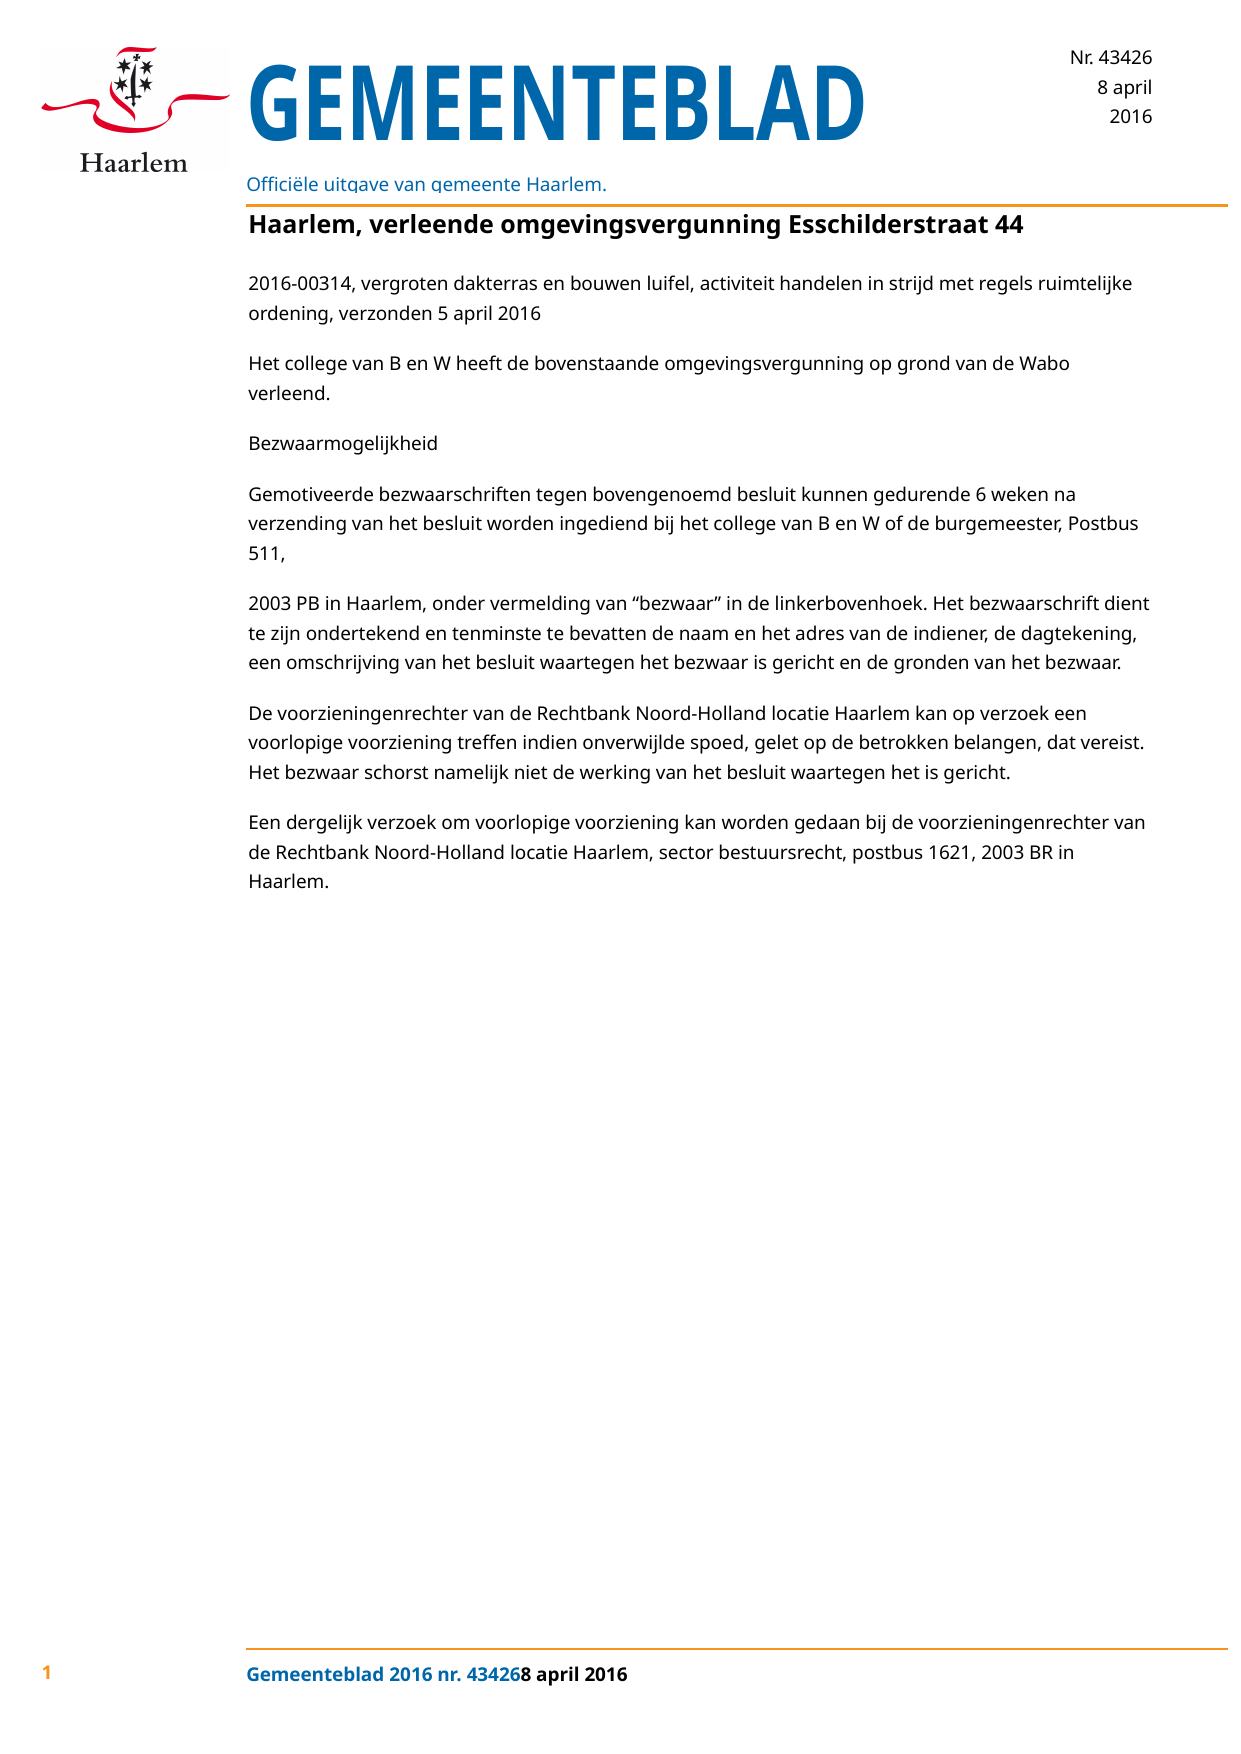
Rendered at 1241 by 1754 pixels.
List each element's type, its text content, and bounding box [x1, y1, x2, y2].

text Het college van B en W heeft de bovenstaande omgevingsvergunning op grond van de Wabo verleend. [248, 350, 1152, 406]
text Gemotiveerde bezwaarschriften tegen bovengenoemd besluit kunnen gedurende 6 weken na verzending van het besluit worden ingediend bij het college van B en W of de burgemeester, Postbus 511, [248, 481, 1152, 566]
picture [41, 47, 231, 172]
text 2003 PB in Haarlem, onder vermelding van “bezwaar” in de linkerbovenhoek. Het bezwaarschrift dient te zijn ondertekend en tenminste te bevatten de naam en het adres van de indiener, de dagtekening, een omschrijving van het besluit waartegen het bezwaar is gericht en de gronden van het bezwaar. [248, 590, 1152, 675]
text Haarlem, verleende omgevingsvergunning Esschilderstraat 44 [248, 207, 1152, 241]
text Bezwaarmogelijkheid [248, 430, 1152, 456]
text 2016-00314, vergroten dakterras en bouwen luifel, activiteit handelen in strijd met regels ruimtelijke ordening, verzonden 5 april 2016 [248, 270, 1152, 326]
text De voorzieningenrechter van de Rechtbank Noord-Holland locatie Haarlem kan op verzoek een voorlopige voorziening treffen indien onverwijlde spoed, gelet op de betrokken belangen, dat vereist. Het bezwaar schorst namelijk niet de werking van het besluit waartegen het is gericht. [248, 700, 1152, 785]
text Een dergelijk verzoek om voorlopige voorziening kan worden gedaan bij de voorzieningenrechter van de Rechtbank Noord-Holland locatie Haarlem, sector bestuursrecht, postbus 1621, 2003 BR in Haarlem. [248, 809, 1152, 894]
